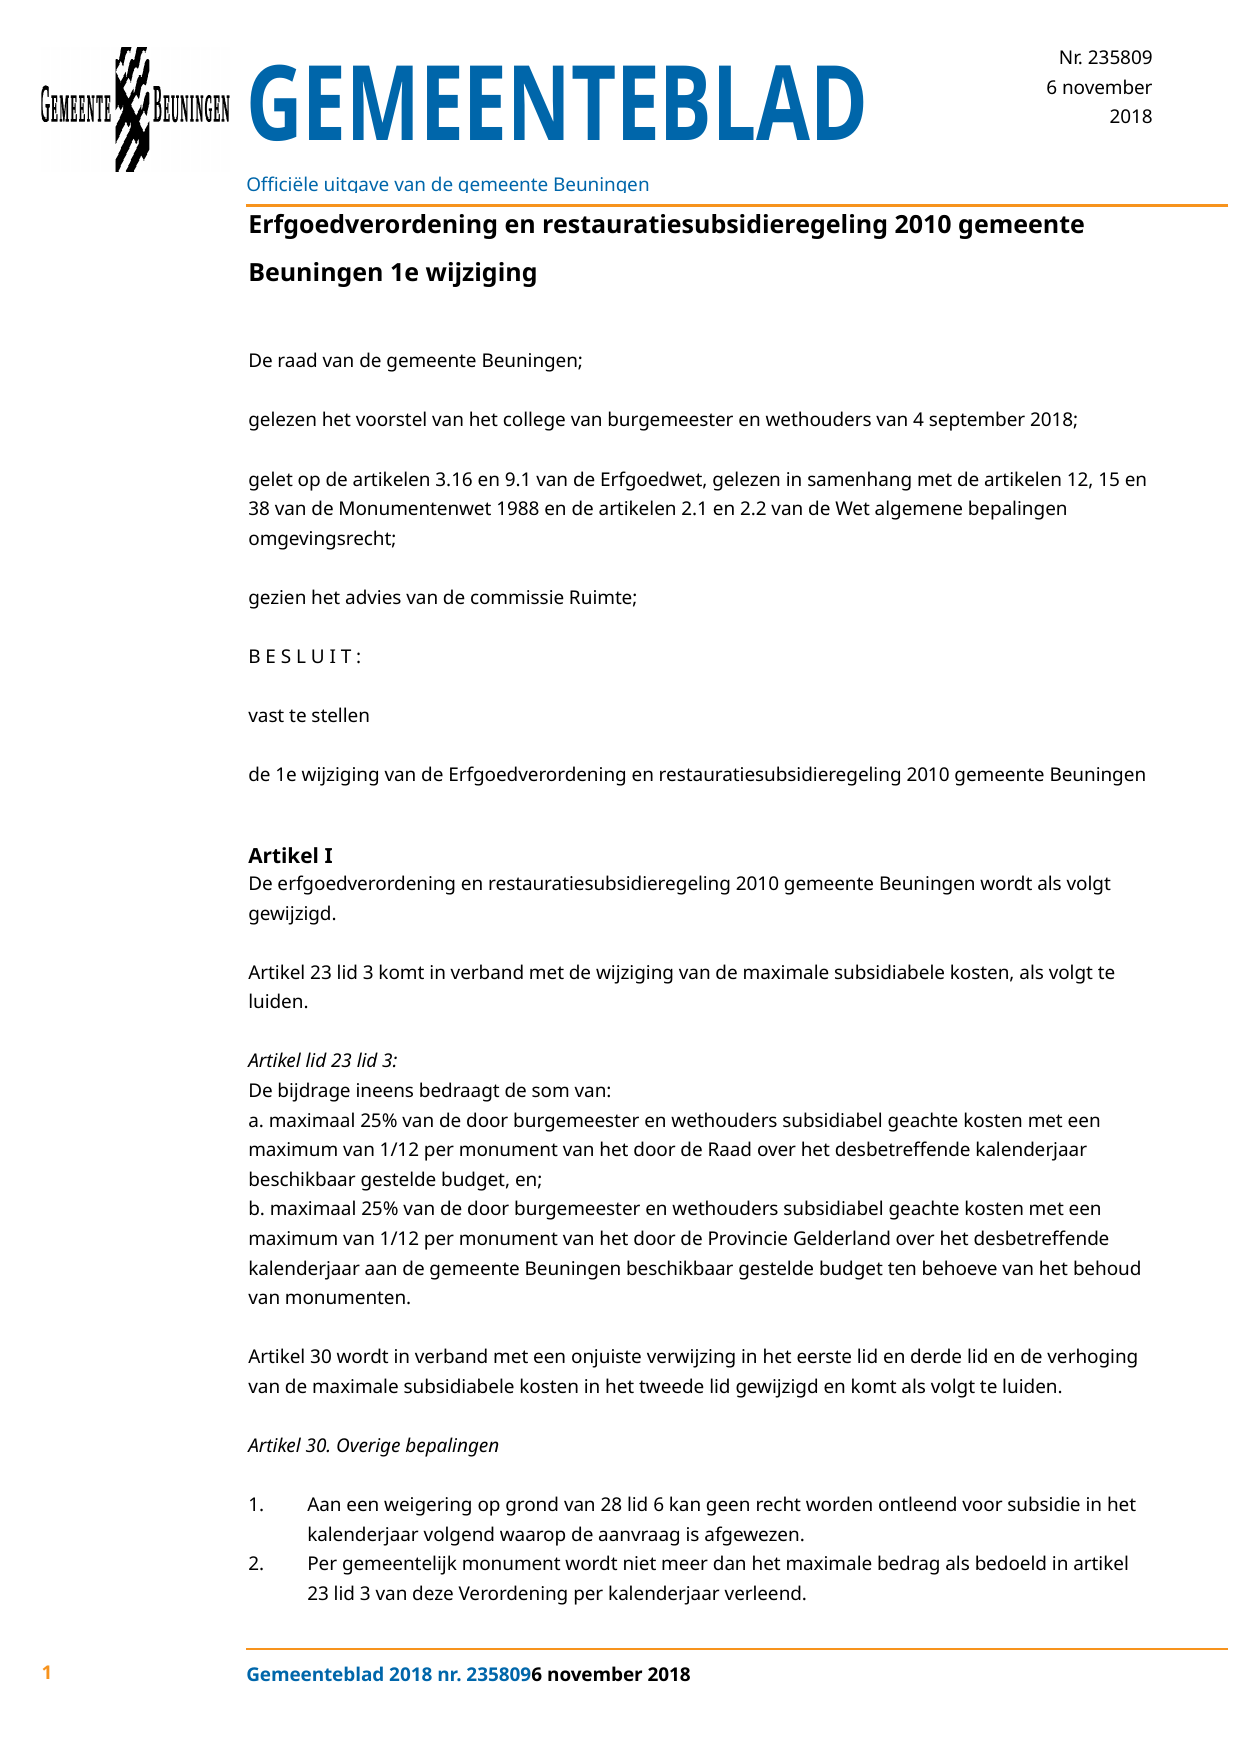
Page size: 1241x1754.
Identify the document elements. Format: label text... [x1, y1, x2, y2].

text De erfgoedverordening en restauratiesubsidieregeling 2010 gemeente Beuningen wordt als volgt gewijzigd. [248, 870, 1152, 925]
text B E S L U I T : [248, 643, 1152, 669]
text a. maximaal 25% van de door burgemeester en wethouders subsidiabel geachte kosten met een maximum van 1/12 per monument van het door de Raad over het desbetreffende kalenderjaar beschikbaar gestelde budget, en; [248, 1107, 1152, 1192]
text b. maximaal 25% van de door burgemeester en wethouders subsidiabel geachte kosten met een maximum van 1/12 per monument van het door de Provincie Gelderland over het desbetreffende kalenderjaar aan de gemeente Beuningen beschikbaar gestelde budget ten behoeve van het behoud van monumenten. [248, 1196, 1152, 1310]
text Artikel I [248, 842, 1152, 870]
picture [41, 47, 231, 172]
text vast te stellen [248, 702, 1152, 728]
text gelezen het voorstel van het college van burgemeester en wethouders van 4 september 2018; [248, 407, 1152, 432]
text Artikel 30. Overige bepalingen [248, 1432, 1152, 1458]
text Erfgoedverordening en restauratiesubsidieregeling 2010 gemeente Beuningen 1e wijziging [248, 207, 1152, 288]
text De bijdrage ineens bedraagt de som van: [248, 1077, 1152, 1103]
text Artikel lid 23 lid 3: [248, 1048, 1152, 1073]
list Per gemeentelijk monument wordt niet meer dan het maximale bedrag als bedoeld in artikel 23 lid 3 van deze Verordening per kalenderjaar verleend. [248, 1551, 1152, 1606]
text De raad van de gemeente Beuningen; [248, 347, 1152, 373]
text de 1e wijziging van de Erfgoedverordening en restauratiesubsidieregeling 2010 gemeente Beuningen [248, 762, 1152, 787]
text gelet op de artikelen 3.16 en 9.1 van de Erfgoedwet, gelezen in samenhang met de artikelen 12, 15 en 38 van de Monumentenwet 1988 en de artikelen 2.1 en 2.2 van de Wet algemene bepalingen omgevingsrecht; [248, 466, 1152, 551]
text Artikel 23 lid 3 komt in verband met de wijziging van de maximale subsidiabele kosten, als volgt te luiden. [248, 959, 1152, 1014]
text Artikel 30 wordt in verband met een onjuiste verwijzing in het eerste lid en derde lid en de verhoging van de maximale subsidiabele kosten in het tweede lid gewijzigd en komt als volgt te luiden. [248, 1343, 1152, 1399]
list Aan een weigering op grond van 28 lid 6 kan geen recht worden ontleend voor subsidie in het kalenderjaar volgend waarop de aanvraag is afgewezen. [248, 1491, 1152, 1547]
text gezien het advies van de commissie Ruimte; [248, 584, 1152, 610]
